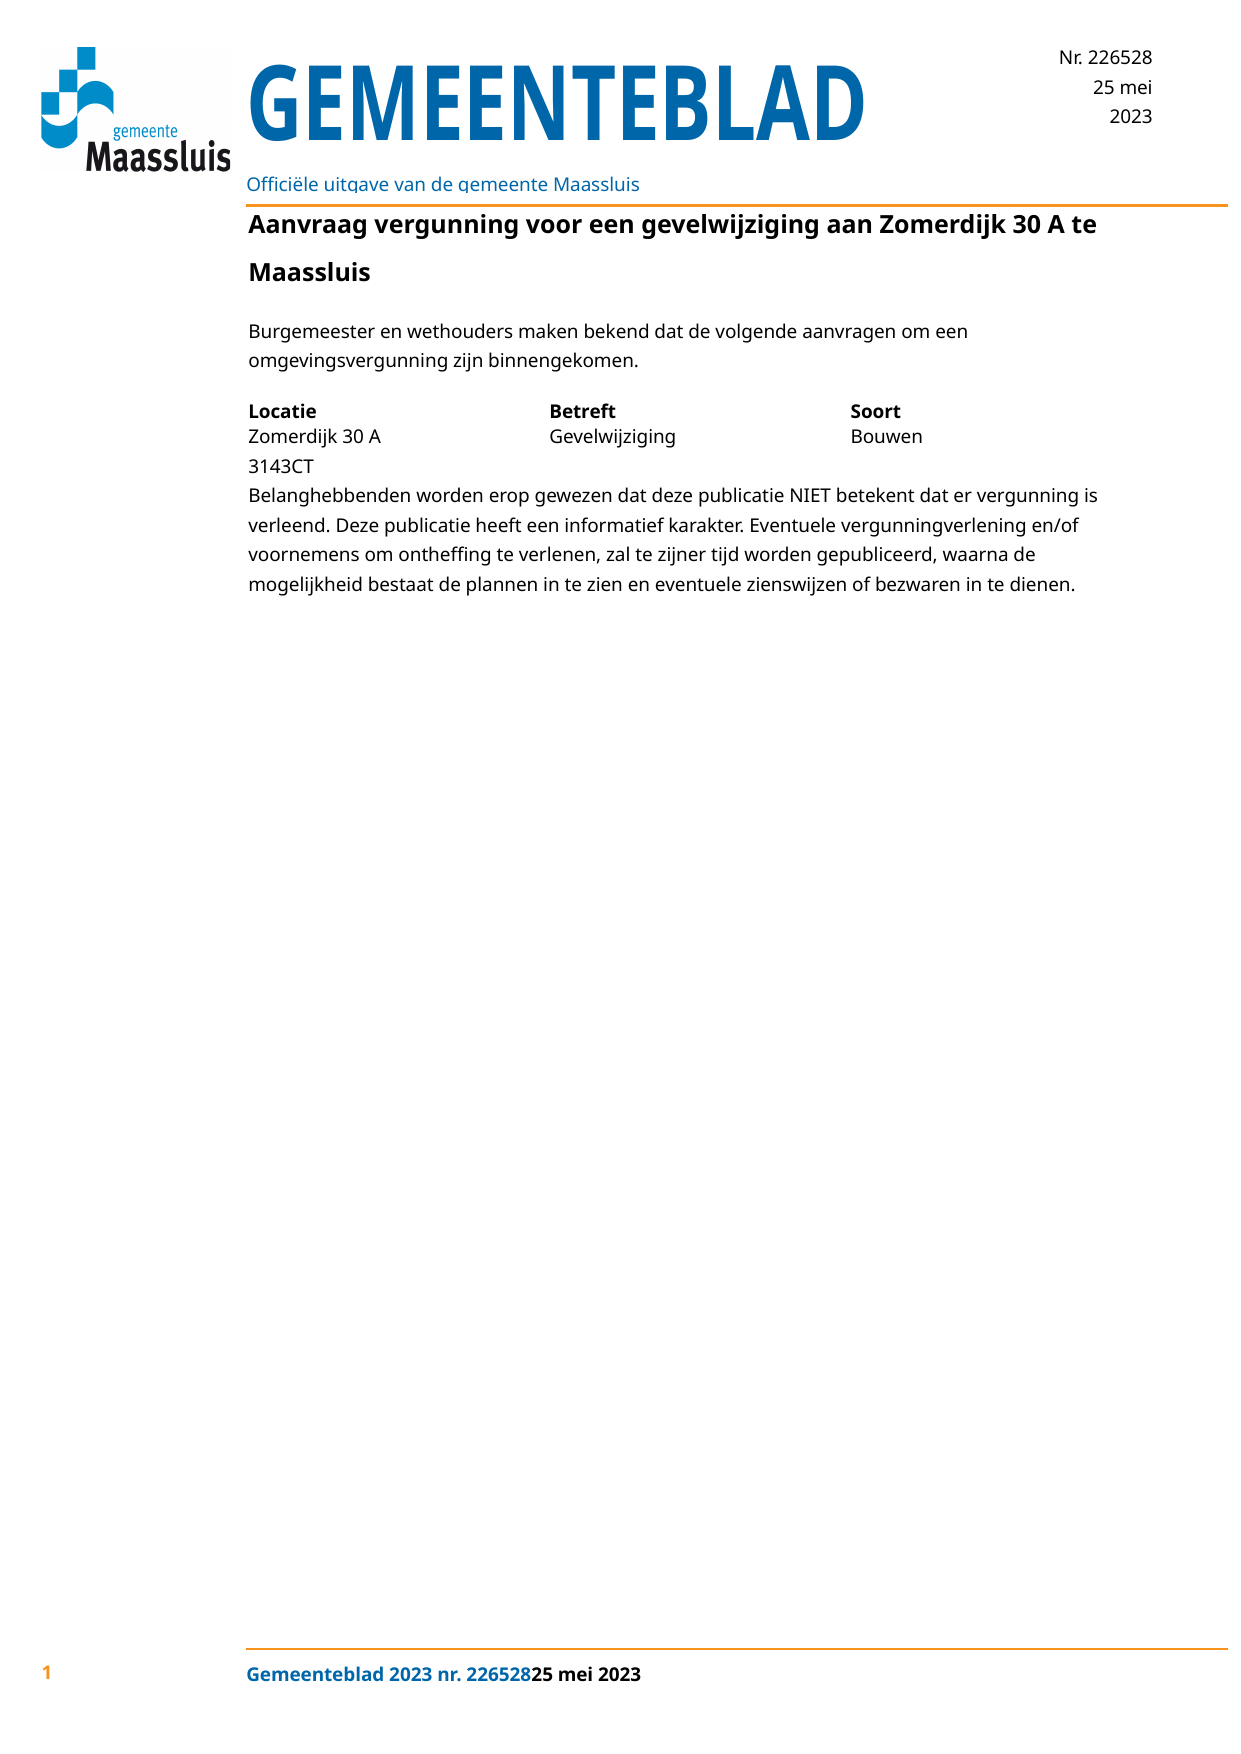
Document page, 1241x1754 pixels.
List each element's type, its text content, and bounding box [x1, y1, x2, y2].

table_cell Zomerdijk 30 A 3143CT [248, 424, 549, 479]
text Aanvraag vergunning voor een gevelwijziging aan Zomerdijk 30 A te Maassluis [248, 207, 1152, 288]
picture [41, 47, 77, 92]
table_header Betreft [549, 398, 850, 424]
table_cell Bouwen [850, 424, 1152, 479]
table_cell Gevelwijziging [549, 424, 850, 479]
picture [41, 47, 231, 172]
table_header Locatie [248, 398, 549, 424]
table_header Soort [850, 398, 1152, 424]
text Burgemeester en wethouders maken bekend dat de volgende aanvragen om een omgevingsvergunning zijn binnengekomen. [248, 318, 1152, 373]
text Belanghebbenden worden erop gewezen dat deze publicatie NIET betekent dat er vergunning is verleend. Deze publicatie heeft een informatief karakter. Eventuele vergunningverlening en/of voornemens om ontheffing te verlenen, zal te zijner tijd worden gepubliceerd, waarna de mogelijkheid bestaat de plannen in te zien en eventuele zienswijzen of bezwaren in te dienen. [248, 482, 1152, 597]
